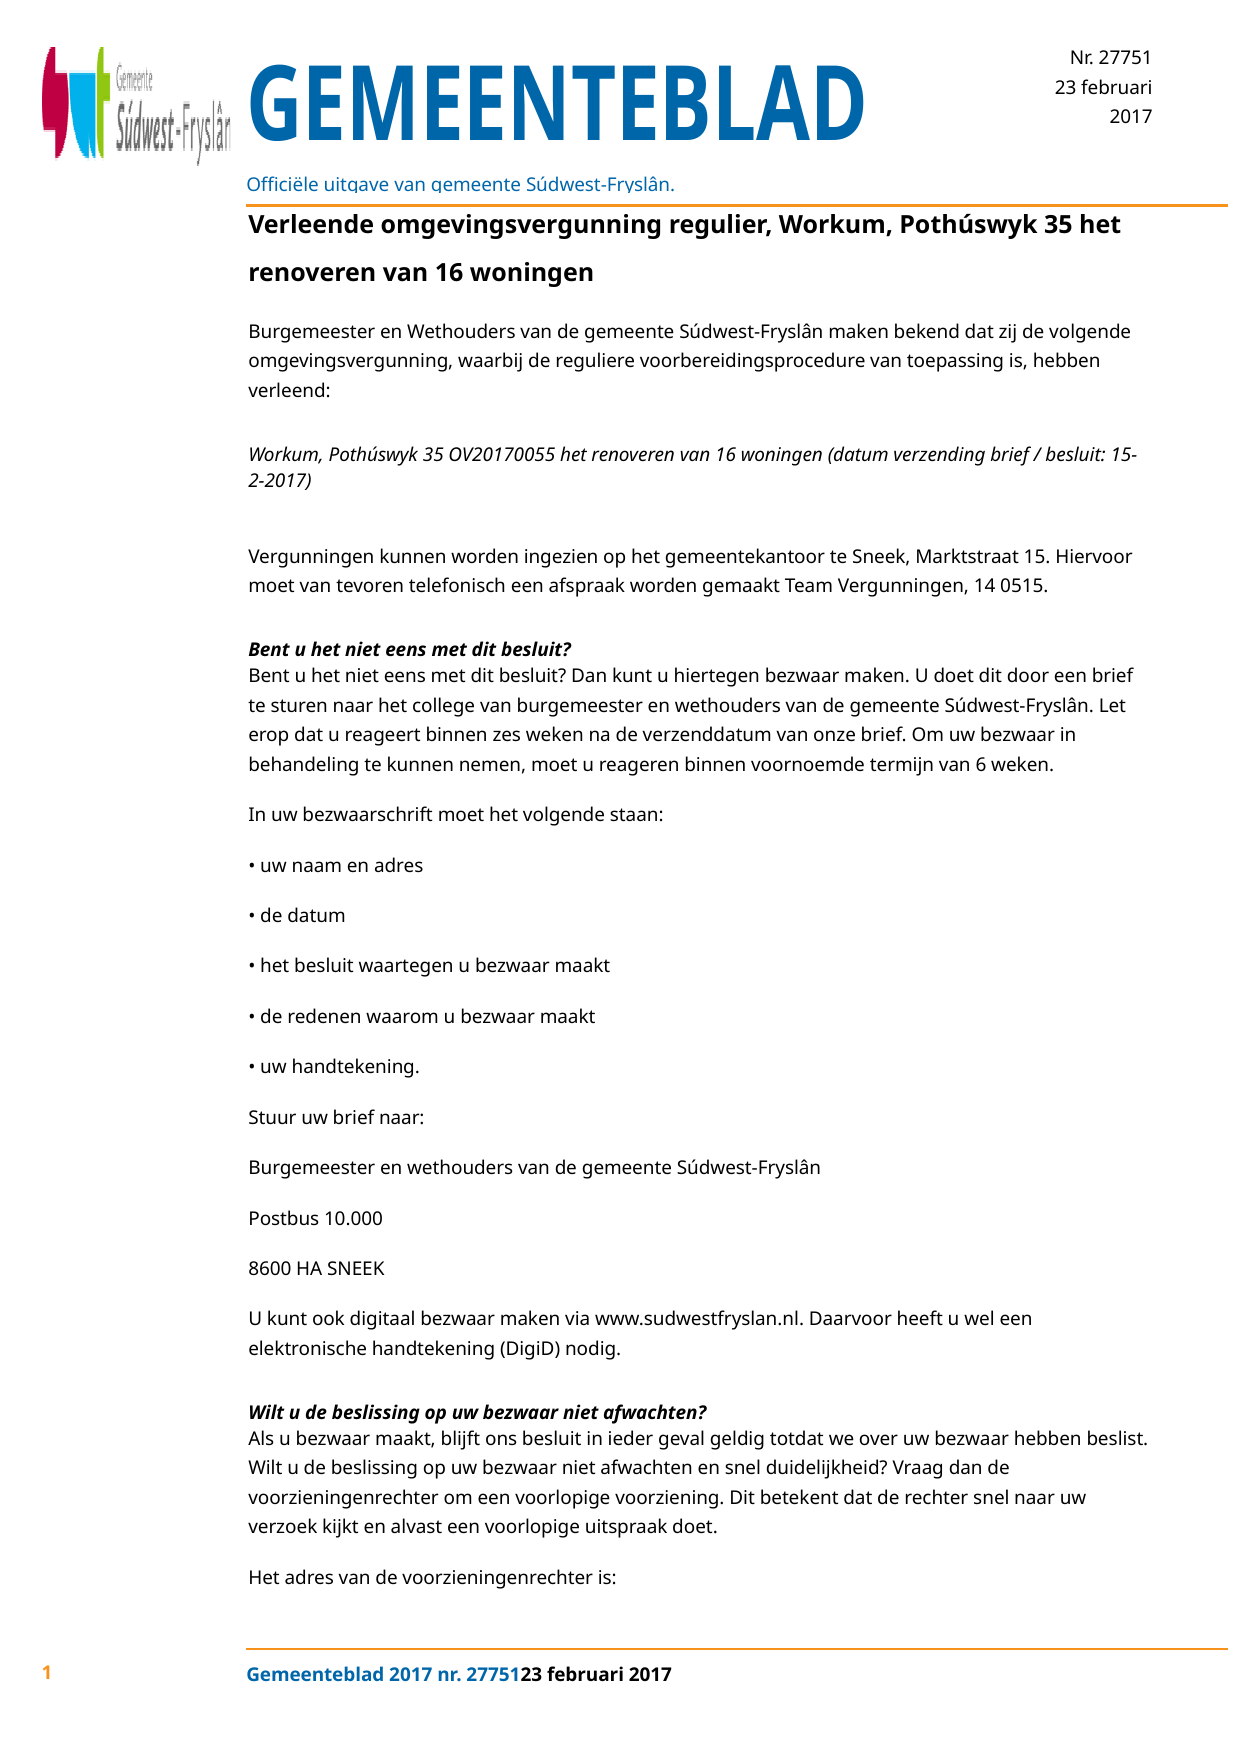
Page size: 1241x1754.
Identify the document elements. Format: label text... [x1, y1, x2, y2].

text In uw bezwaarschrift moet het volgende staan: [248, 801, 1152, 827]
picture [41, 47, 231, 172]
text • de redenen waarom u bezwaar maakt [248, 1003, 1152, 1029]
text Verleende omgevingsvergunning regulier, Workum, Pothúswyk 35 het renoveren van 16 woningen [248, 207, 1152, 288]
text Burgemeester en wethouders van de gemeente Súdwest-Fryslân [248, 1154, 1152, 1180]
text Als u bezwaar maakt, blijft ons besluit in ieder geval geldig totdat we over uw bezwaar hebben beslist. Wilt u de beslissing op uw bezwaar niet afwachten en snel duidelijkheid? Vraag dan de voorzieningenrechter om een voorlopige voorziening. Dit betekent dat de rechter snel naar uw verzoek kijkt en alvast een voorlopige uitspraak doet. [248, 1425, 1152, 1539]
text Workum, Pothúswyk 35 OV20170055 het renoveren van 16 woningen (datum verzending brief / besluit: 15-2-2017) [248, 441, 1152, 492]
text Burgemeester en Wethouders van de gemeente Súdwest-Fryslân maken bekend dat zij de volgende omgevingsvergunning, waarbij de reguliere voorbereidingsprocedure van toepassing is, hebben verleend: [248, 318, 1152, 403]
text • het besluit waartegen u bezwaar maakt [248, 953, 1152, 978]
text • uw naam en adres [248, 852, 1152, 877]
text Bent u het niet eens met dit besluit? Dan kunt u hiertegen bezwaar maken. U doet dit door een brief te sturen naar het college van burgemeester en wethouders van de gemeente Súdwest-Fryslân. Let erop dat u reageert binnen zes weken na de verzenddatum van onze brief. Om uw bezwaar in behandeling te kunnen nemen, moet u reageren binnen voornoemde termijn van 6 weken. [248, 662, 1152, 777]
text Bent u het niet eens met dit besluit? [248, 636, 1152, 662]
text 8600 HA SNEEK [248, 1255, 1152, 1281]
text Vergunningen kunnen worden ingezien op het gemeentekantoor te Sneek, Marktstraat 15. Hiervoor moet van tevoren telefonisch een afspraak worden gemaakt Team Vergunningen, 14 0515. [248, 543, 1152, 598]
text • de datum [248, 902, 1152, 928]
text Het adres van de voorzieningenrechter is: [248, 1564, 1152, 1590]
text Stuur uw brief naar: [248, 1104, 1152, 1129]
text Postbus 10.000 [248, 1205, 1152, 1230]
text • uw handtekening. [248, 1053, 1152, 1079]
text U kunt ook digitaal bezwaar maken via www.sudwestfryslan.nl. Daarvoor heeft u wel een elektronische handtekening (DigiD) nodig. [248, 1306, 1152, 1361]
text Wilt u de beslissing op uw bezwaar niet afwachten? [248, 1399, 1152, 1425]
